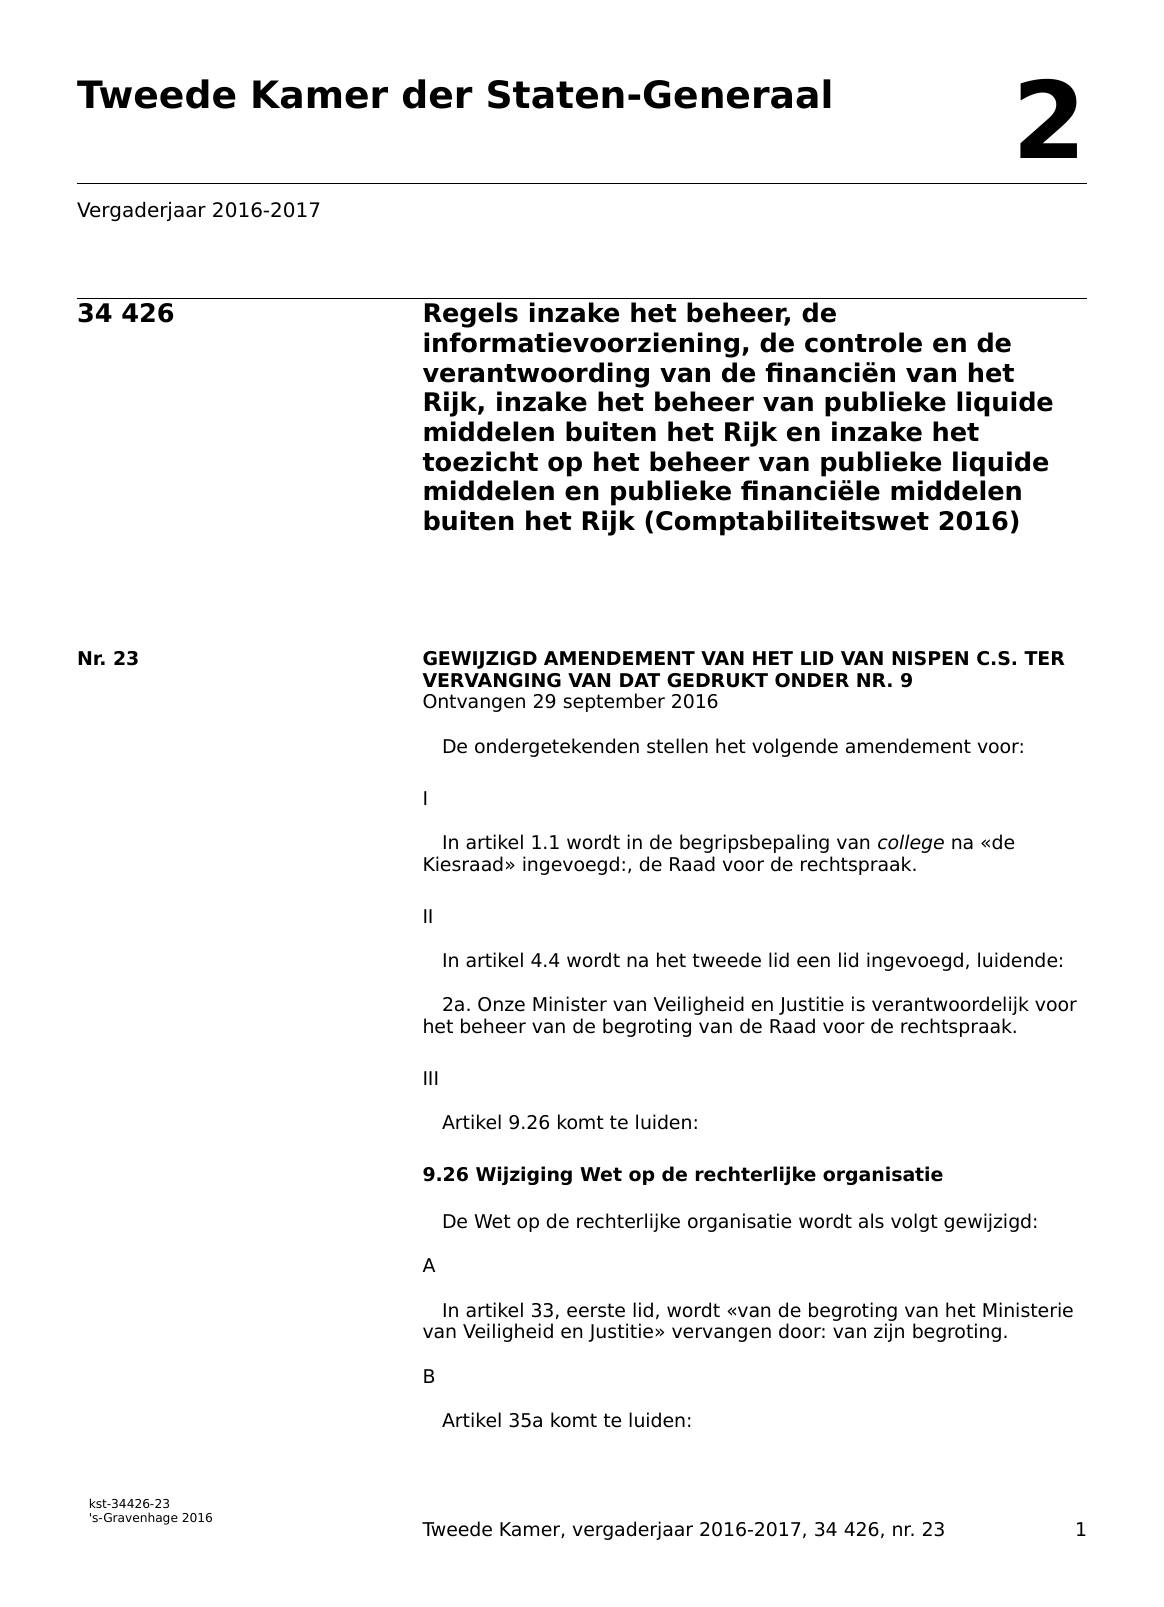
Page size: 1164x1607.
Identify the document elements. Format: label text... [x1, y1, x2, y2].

text De ondergetekenden stellen het volgende amendement voor: [422, 736, 1087, 758]
subtitle 9.26 Wijziging Wet op de rechterlijke organisatie [422, 1164, 1087, 1186]
text A [422, 1255, 1087, 1277]
text Artikel 9.26 komt te luiden: [422, 1112, 1087, 1134]
text 's-Gravenhage 2016 [88, 1511, 323, 1525]
subtitle III [422, 1068, 1087, 1090]
text De Wet op de rechterlijke organisatie wordt als volgt gewijzigd: [422, 1211, 1087, 1233]
text In artikel 1.1 wordt in de begripsbepaling van college na «de Kiesraad» ingevoegd:, de Raad voor de rechtspraak. [422, 832, 1087, 876]
table_header Tweede Kamer der Staten-Generaal [77, 59, 886, 183]
text kst-34426-23 [88, 1497, 323, 1511]
text Ontvangen 29 september 2016 [422, 691, 1087, 713]
subtitle II [422, 906, 1087, 928]
text B [422, 1366, 1087, 1388]
text Artikel 35a komt te luiden: [422, 1410, 1087, 1432]
subtitle Nr. 23 GEWIJZIGD AMENDEMENT VAN HET LID VAN NISPEN C.S. TER VERVANGING VAN DAT GEDRUKT ONDER NR. 9 [77, 647, 1087, 691]
table_header 2 [886, 59, 1087, 183]
text 2a. Onze Minister van Veiligheid en Justitie is verantwoordelijk voor het beheer van de begroting van de Raad voor de rechtspraak. [422, 994, 1087, 1038]
subtitle 34 426 Regels inzake het beheer, de informatievoorziening, de controle en de verantwoording van de financiën van het Rijk, inzake het beheer van publieke liquide middelen buiten het Rijk en inzake het toezicht op het beheer van publieke liquide middelen en publieke financiële middelen buiten het Rijk (Comptabiliteitswet 2016) [77, 299, 1087, 536]
text In artikel 33, eerste lid, wordt «van de begroting van het Ministerie van Veiligheid en Justitie» vervangen door: van zijn begroting. [422, 1299, 1087, 1343]
subtitle I [422, 788, 1087, 809]
table_cell Vergaderjaar 2016-2017 [77, 184, 1087, 298]
text In artikel 4.4 wordt na het tweede lid een lid ingevoegd, luidende: [422, 950, 1087, 972]
